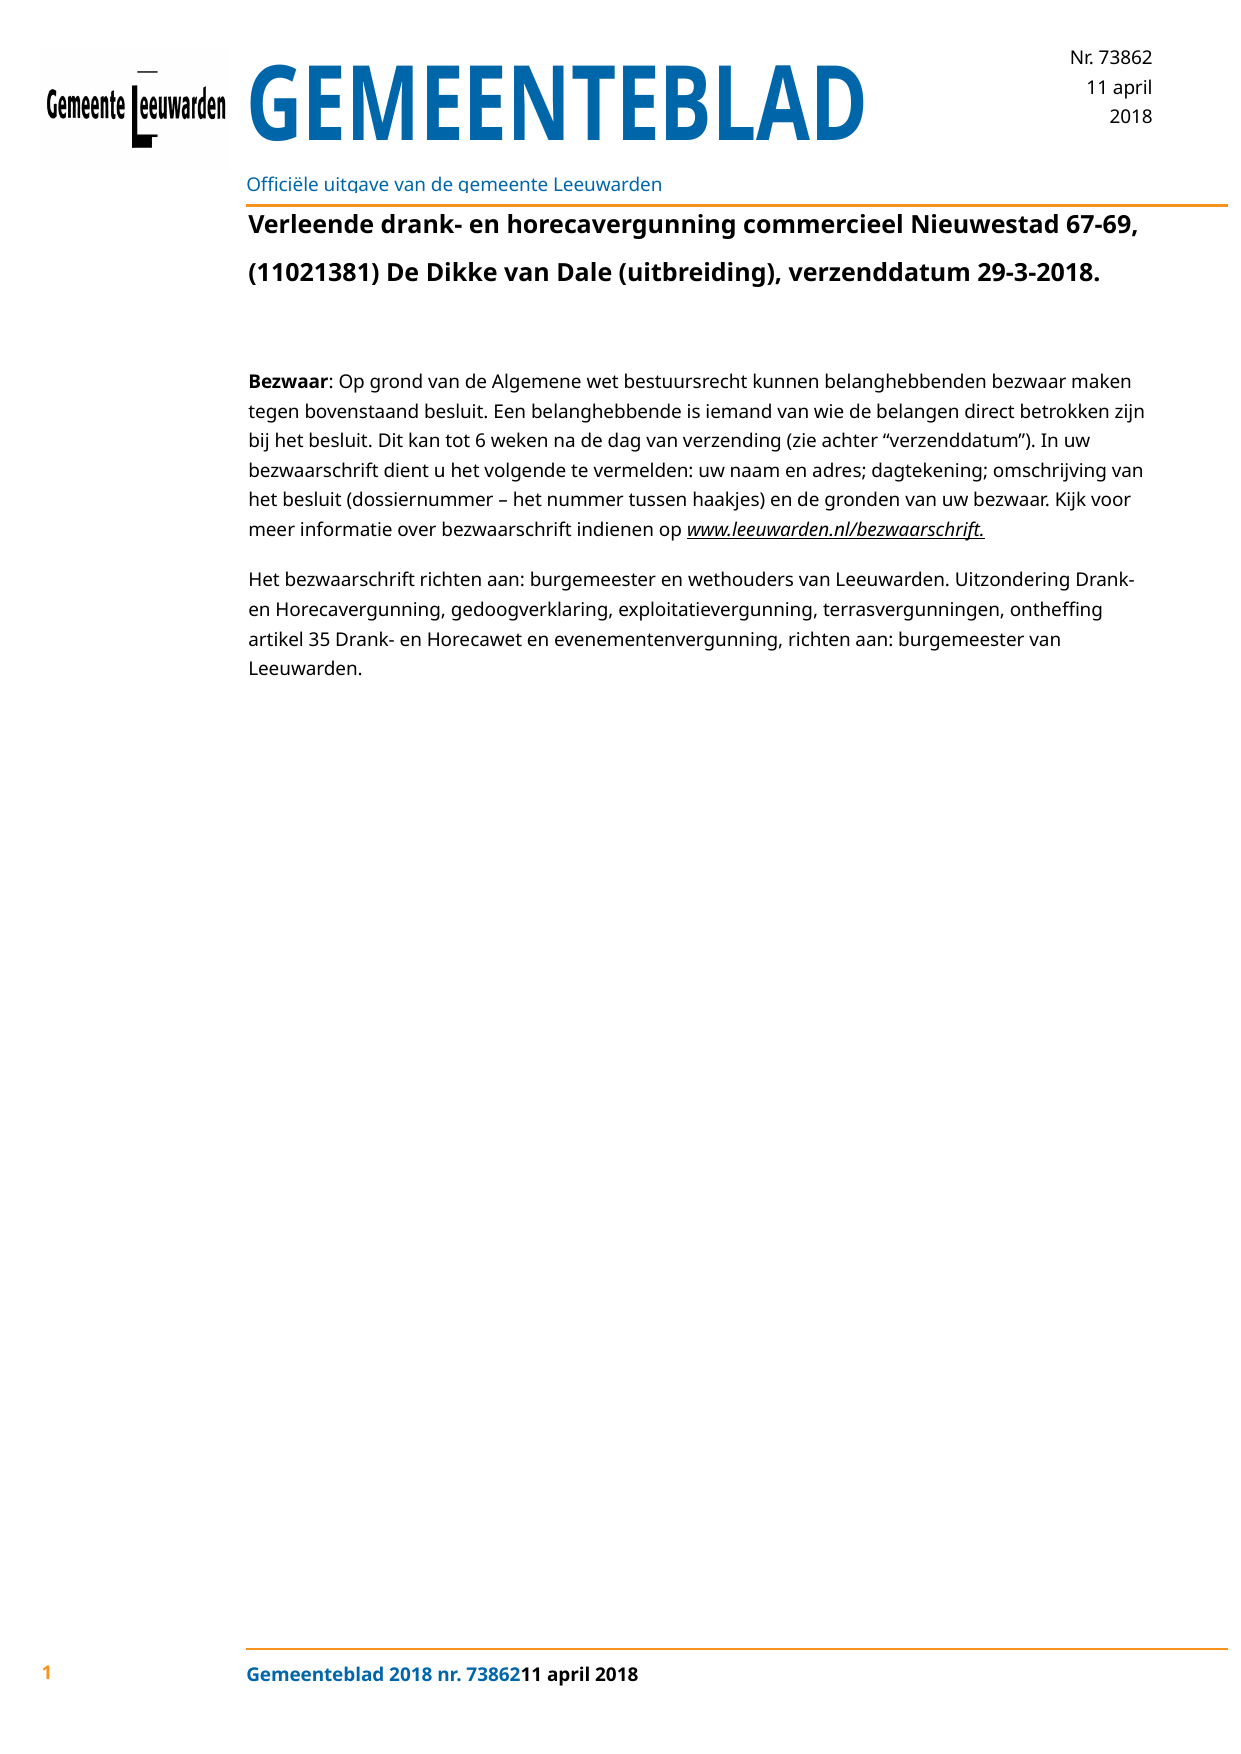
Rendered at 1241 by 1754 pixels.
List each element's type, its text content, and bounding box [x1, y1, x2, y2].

text Het bezwaarschrift richten aan: burgemeester en wethouders van Leeuwarden. Uitzondering Drank- en Horecavergunning, gedoogverklaring, exploitatievergunning, terrasvergunningen, ontheffing artikel 35 Drank- en Horecawet en evenementenvergunning, richten aan: burgemeester van Leeuwarden. [248, 567, 1152, 681]
text Verleende drank- en horecavergunning commercieel Nieuwestad 67-69, (11021381) De Dikke van Dale (uitbreiding), verzenddatum 29-3-2018. [248, 207, 1152, 288]
text Bezwaar: Op grond van de Algemene wet bestuursrecht kunnen belanghebbenden bezwaar maken tegen bovenstaand besluit. Een belanghebbende is iemand van wie de belangen direct betrokken zijn bij het besluit. Dit kan tot 6 weken na de dag van verzending (zie achter “verzenddatum”). In uw bezwaarschrift dient u het volgende te vermelden: uw naam en adres; dagtekening; omschrijving van het besluit (dossiernummer – het nummer tussen haakjes) en de gronden van uw bezwaar. Kijk voor meer informatie over bezwaarschrift indienen op www.leeuwarden.nl/bezwaarschrift. [248, 368, 1152, 542]
picture [41, 47, 231, 172]
